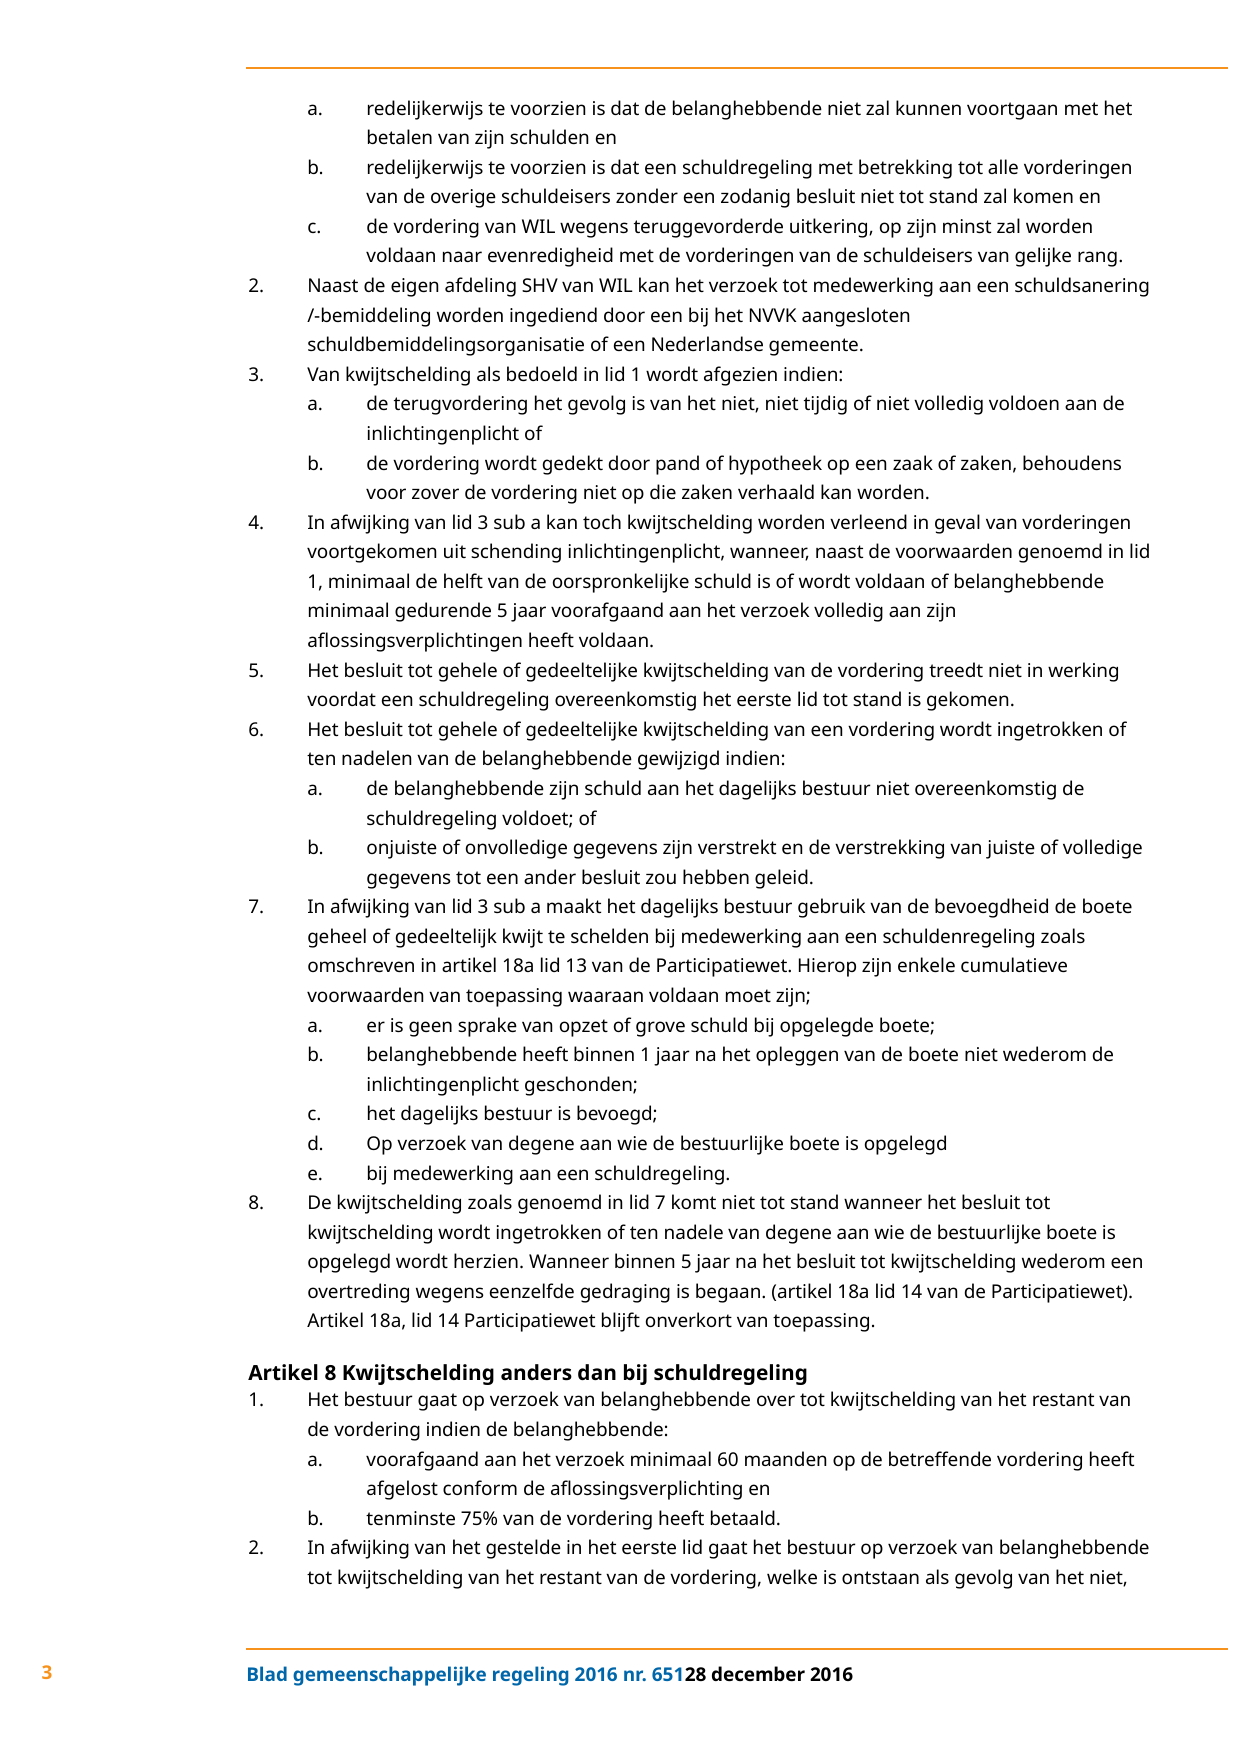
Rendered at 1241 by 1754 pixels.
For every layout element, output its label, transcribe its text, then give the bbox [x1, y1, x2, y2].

list de vordering van WIL wegens teruggevorderde uitkering, op zijn minst zal worden voldaan naar evenredigheid met de vorderingen van de schuldeisers van gelijke rang. [307, 213, 1152, 268]
list Van kwijtschelding als bedoeld in lid 1 wordt afgezien indien: [248, 361, 1152, 387]
list Het besluit tot gehele of gedeeltelijke kwijtschelding van een vordering wordt ingetrokken of ten nadelen van de belanghebbende gewijzigd indien: [248, 716, 1152, 771]
list In afwijking van lid 3 sub a maakt het dagelijks bestuur gebruik van de bevoegdheid de boete geheel of gedeeltelijk kwijt te schelden bij medewerking aan een schuldenregeling zoals omschreven in artikel 18a lid 13 van de Participatiewet. Hierop zijn enkele cumulatieve voorwaarden van toepassing waaraan voldaan moet zijn; [248, 893, 1152, 1008]
list Op verzoek van degene aan wie de bestuurlijke boete is opgelegd [307, 1130, 1152, 1156]
list De kwijtschelding zoals genoemd in lid 7 komt niet tot stand wanneer het besluit tot kwijtschelding wordt ingetrokken of ten nadele van degene aan wie de bestuurlijke boete is opgelegd wordt herzien. Wanneer binnen 5 jaar na het besluit tot kwijtschelding wederom een overtreding wegens eenzelfde gedraging is begaan. (artikel 18a lid 14 van de Participatiewet). Artikel 18a, lid 14 Participatiewet blijft onverkort van toepassing. [248, 1189, 1152, 1333]
list Naast de eigen afdeling SHV van WIL kan het verzoek tot medewerking aan een schuldsanering /-bemiddeling worden ingediend door een bij het NVVK aangesloten schuldbemiddelingsorganisatie of een Nederlandse gemeente. [248, 272, 1152, 357]
list onjuiste of onvolledige gegevens zijn verstrekt en de verstrekking van juiste of volledige gegevens tot een ander besluit zou hebben geleid. [307, 834, 1152, 890]
list bij medewerking aan een schuldregeling. [307, 1160, 1152, 1186]
list de terugvordering het gevolg is van het niet, niet tijdig of niet volledig voldoen aan de inlichtingenplicht of [307, 391, 1152, 446]
list redelijkerwijs te voorzien is dat een schuldregeling met betrekking tot alle vorderingen van de overige schuldeisers zonder een zodanig besluit niet tot stand zal komen en [307, 154, 1152, 209]
list redelijkerwijs te voorzien is dat de belanghebbende niet zal kunnen voortgaan met het betalen van zijn schulden en [307, 95, 1152, 150]
list In afwijking van het gestelde in het eerste lid gaat het bestuur op verzoek van belanghebbende tot kwijtschelding van het restant van de vordering, welke is ontstaan als gevolg van het niet, [248, 1534, 1152, 1590]
text Artikel 8 Kwijtschelding anders dan bij schuldregeling [248, 1358, 1152, 1387]
list de belanghebbende zijn schuld aan het dagelijks bestuur niet overeenkomstig de schuldregeling voldoet; of [307, 775, 1152, 831]
list Het bestuur gaat op verzoek van belanghebbende over tot kwijtschelding van het restant van de vordering indien de belanghebbende: [248, 1387, 1152, 1442]
list voorafgaand aan het verzoek minimaal 60 maanden op de betreffende vordering heeft afgelost conform de aflossingsverplichting en [307, 1446, 1152, 1501]
list Het besluit tot gehele of gedeeltelijke kwijtschelding van de vordering treedt niet in werking voordat een schuldregeling overeenkomstig het eerste lid tot stand is gekomen. [248, 657, 1152, 712]
picture [41, 47, 231, 172]
list de vordering wordt gedekt door pand of hypotheek op een zaak of zaken, behoudens voor zover de vordering niet op die zaken verhaald kan worden. [307, 450, 1152, 505]
list het dagelijks bestuur is bevoegd; [307, 1101, 1152, 1126]
list belanghebbende heeft binnen 1 jaar na het opleggen van de boete niet wederom de inlichtingenplicht geschonden; [307, 1041, 1152, 1097]
list er is geen sprake van opzet of grove schuld bij opgelegde boete; [307, 1012, 1152, 1038]
list In afwijking van lid 3 sub a kan toch kwijtschelding worden verleend in geval van vorderingen voortgekomen uit schending inlichtingenplicht, wanneer, naast de voorwaarden genoemd in lid 1, minimaal de helft van de oorspronkelijke schuld is of wordt voldaan of belanghebbende minimaal gedurende 5 jaar voorafgaand aan het verzoek volledig aan zijn aflossingsverplichtingen heeft voldaan. [248, 509, 1152, 653]
list tenminste 75% van de vordering heeft betaald. [307, 1505, 1152, 1531]
